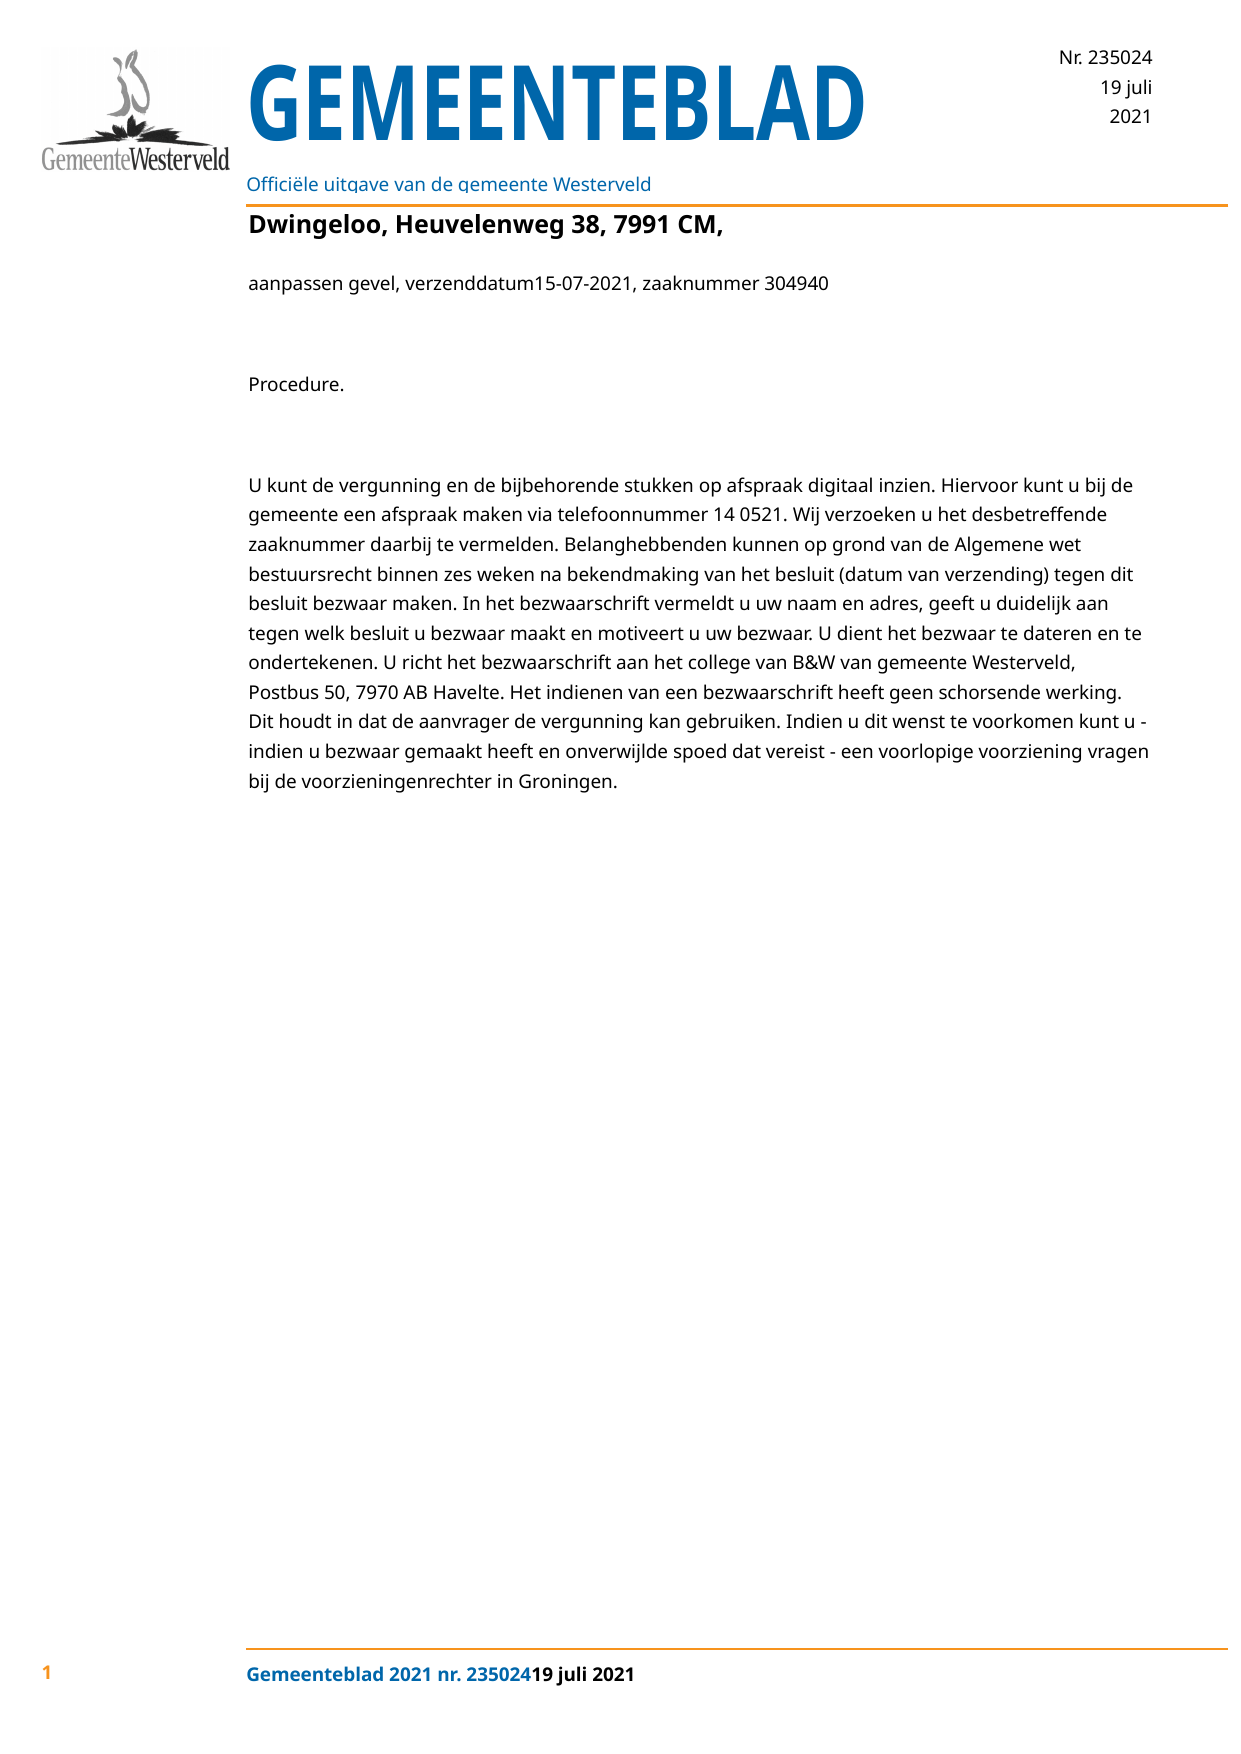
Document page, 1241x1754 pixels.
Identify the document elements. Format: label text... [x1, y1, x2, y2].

picture [41, 47, 231, 172]
text Procedure. [248, 371, 1152, 397]
text U kunt de vergunning en de bijbehorende stukken op afspraak digitaal inzien. Hiervoor kunt u bij de gemeente een afspraak maken via telefoonnummer 14 0521. Wij verzoeken u het desbetreffende zaaknummer daarbij te vermelden. Belanghebbenden kunnen op grond van de Algemene wet bestuursrecht binnen zes weken na bekendmaking van het besluit (datum van verzending) tegen dit besluit bezwaar maken. In het bezwaarschrift vermeldt u uw naam en adres, geeft u duidelijk aan tegen welk besluit u bezwaar maakt en motiveert u uw bezwaar. U dient het bezwaar te dateren en te ondertekenen. U richt het bezwaarschrift aan het college van B&W van gemeente Westerveld, Postbus 50, 7970 AB Havelte. Het indienen van een bezwaarschrift heeft geen schorsende werking. Dit houdt in dat de aanvrager de vergunning kan gebruiken. Indien u dit wenst te voorkomen kunt u - indien u bezwaar gemaakt heeft en onverwijlde spoed dat vereist - een voorlopige voorziening vragen bij de voorzieningenrechter in Groningen. [248, 472, 1152, 793]
text Dwingeloo, Heuvelenweg 38, 7991 CM, [248, 207, 1152, 241]
text aanpassen gevel, verzenddatum15-07-2021, zaaknummer 304940 [248, 270, 1152, 296]
